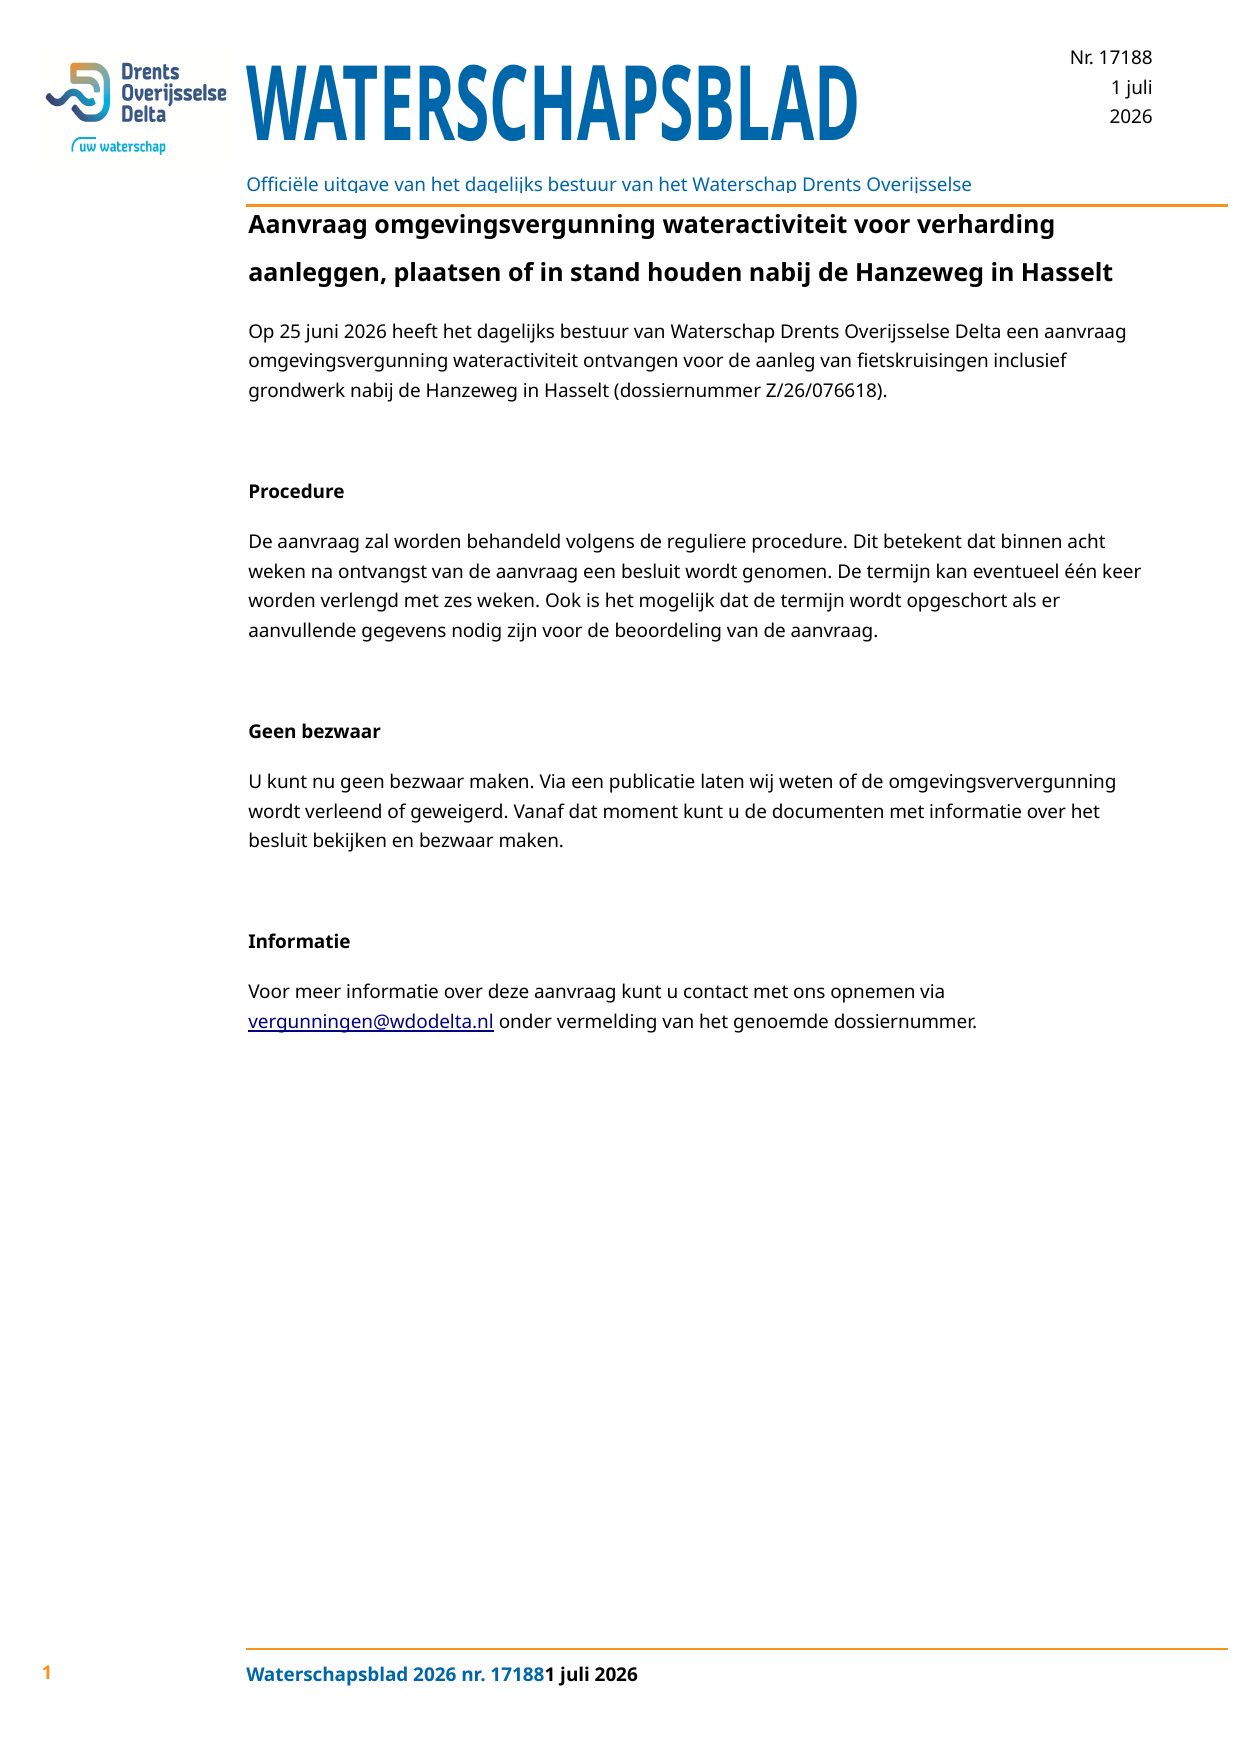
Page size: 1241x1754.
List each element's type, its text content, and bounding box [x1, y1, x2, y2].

text De aanvraag zal worden behandeld volgens de reguliere procedure. Dit betekent dat binnen acht weken na ontvangst van de aanvraag een besluit wordt genomen. De termijn kan eventueel één keer worden verlengd met zes weken. Ook is het mogelijk dat de termijn wordt opgeschort als er aanvullende gegevens nodig zijn voor de beoordeling van de aanvraag. [248, 528, 1152, 643]
text Informatie [248, 928, 1152, 954]
text Procedure [248, 478, 1152, 504]
text Voor meer informatie over deze aanvraag kunt u contact met ons opnemen via vergunningen@wdodelta.nl onder vermelding van het genoemde dossiernummer. [248, 979, 1152, 1034]
text Aanvraag omgevingsvergunning wateractiviteit voor verharding aanleggen, plaatsen of in stand houden nabij de Hanzeweg in Hasselt [248, 207, 1152, 288]
text U kunt nu geen bezwaar maken. Via een publicatie laten wij weten of de omgevingsververgunning wordt verleend of geweigerd. Vanaf dat moment kunt u de documenten met informatie over het besluit bekijken en bezwaar maken. [248, 768, 1152, 853]
text Op 25 juni 2026 heeft het dagelijks bestuur van Waterschap Drents Overijsselse Delta een aanvraag omgevingsvergunning wateractiviteit ontvangen voor de aanleg van fietskruisingen inclusief grondwerk nabij de Hanzeweg in Hasselt (dossiernummer Z/26/076618). [248, 318, 1152, 403]
picture [41, 47, 231, 172]
text Geen bezwaar [248, 718, 1152, 744]
